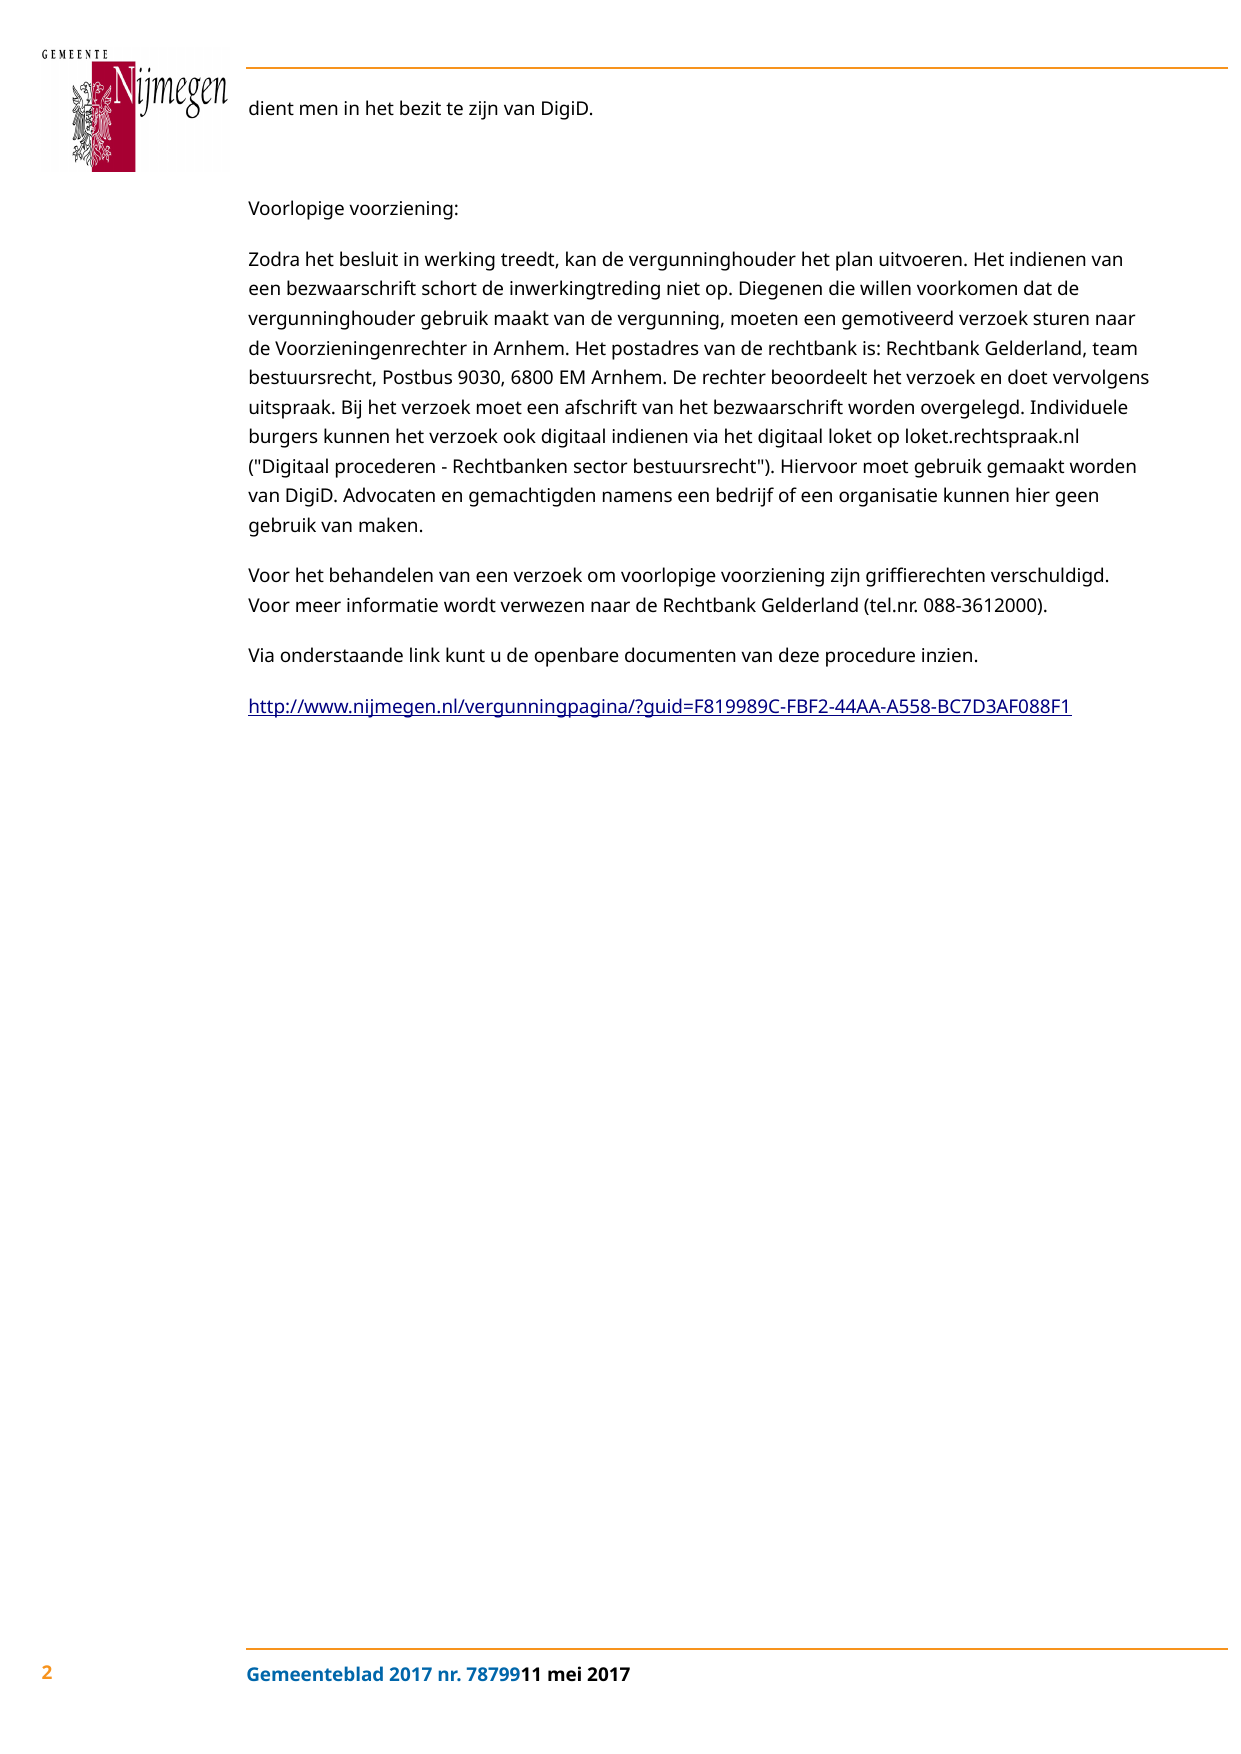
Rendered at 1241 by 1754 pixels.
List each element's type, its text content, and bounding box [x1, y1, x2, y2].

picture [41, 47, 231, 172]
text dient men in het bezit te zijn van DigiD. [248, 95, 1152, 121]
text Voor het behandelen van een verzoek om voorlopige voorziening zijn griffierechten verschuldigd. Voor meer informatie wordt verwezen naar de Rechtbank Gelderland (tel.nr. 088-3612000). [248, 563, 1152, 618]
text Via onderstaande link kunt u de openbare documenten van deze procedure inzien. [248, 643, 1152, 668]
text http://www.nijmegen.nl/vergunningpagina/?guid=F819989C-FBF2-44AA-A558-BC7D3AF088F1 [248, 693, 1152, 719]
text Voorlopige voorziening: [248, 196, 1152, 221]
text Zodra het besluit in werking treedt, kan de vergunninghouder het plan uitvoeren. Het indienen van een bezwaarschrift schort de inwerkingtreding niet op. Diegenen die willen voorkomen dat de vergunninghouder gebruik maakt van de vergunning, moeten een gemotiveerd verzoek sturen naar de Voorzieningenrechter in Arnhem. Het postadres van de rechtbank is: Rechtbank Gelderland, team bestuursrecht, Postbus 9030, 6800 EM Arnhem. De rechter beoordeelt het verzoek en doet vervolgens uitspraak. Bij het verzoek moet een afschrift van het bezwaarschrift worden overgelegd. Individuele burgers kunnen het verzoek ook digitaal indienen via het digitaal loket op loket.rechtspraak.nl ("Digitaal procederen - Rechtbanken sector bestuursrecht"). Hiervoor moet gebruik gemaakt worden van DigiD. Advocaten en gemachtigden namens een bedrijf of een organisatie kunnen hier geen gebruik van maken. [248, 246, 1152, 538]
